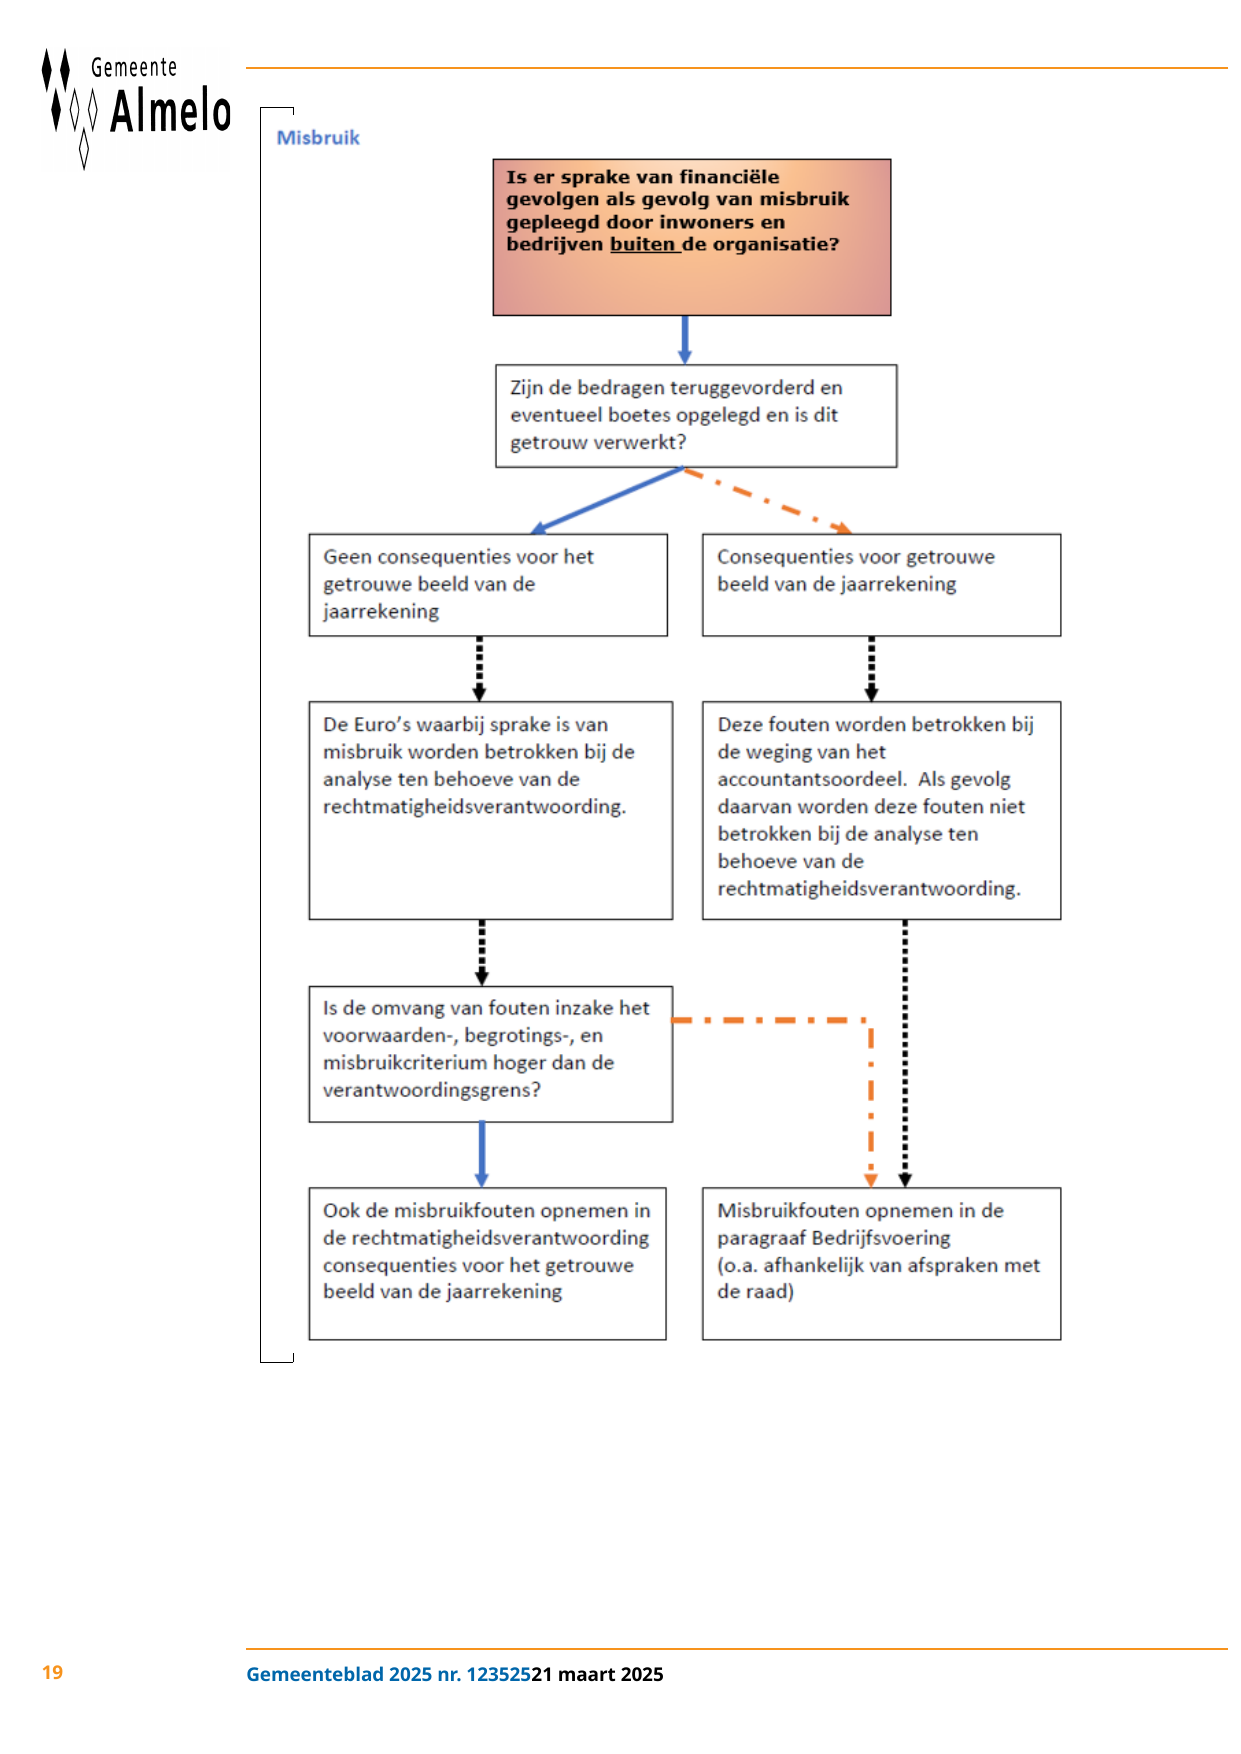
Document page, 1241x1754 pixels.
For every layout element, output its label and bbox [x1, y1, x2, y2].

picture [268, 115, 1096, 1353]
picture [41, 47, 231, 172]
